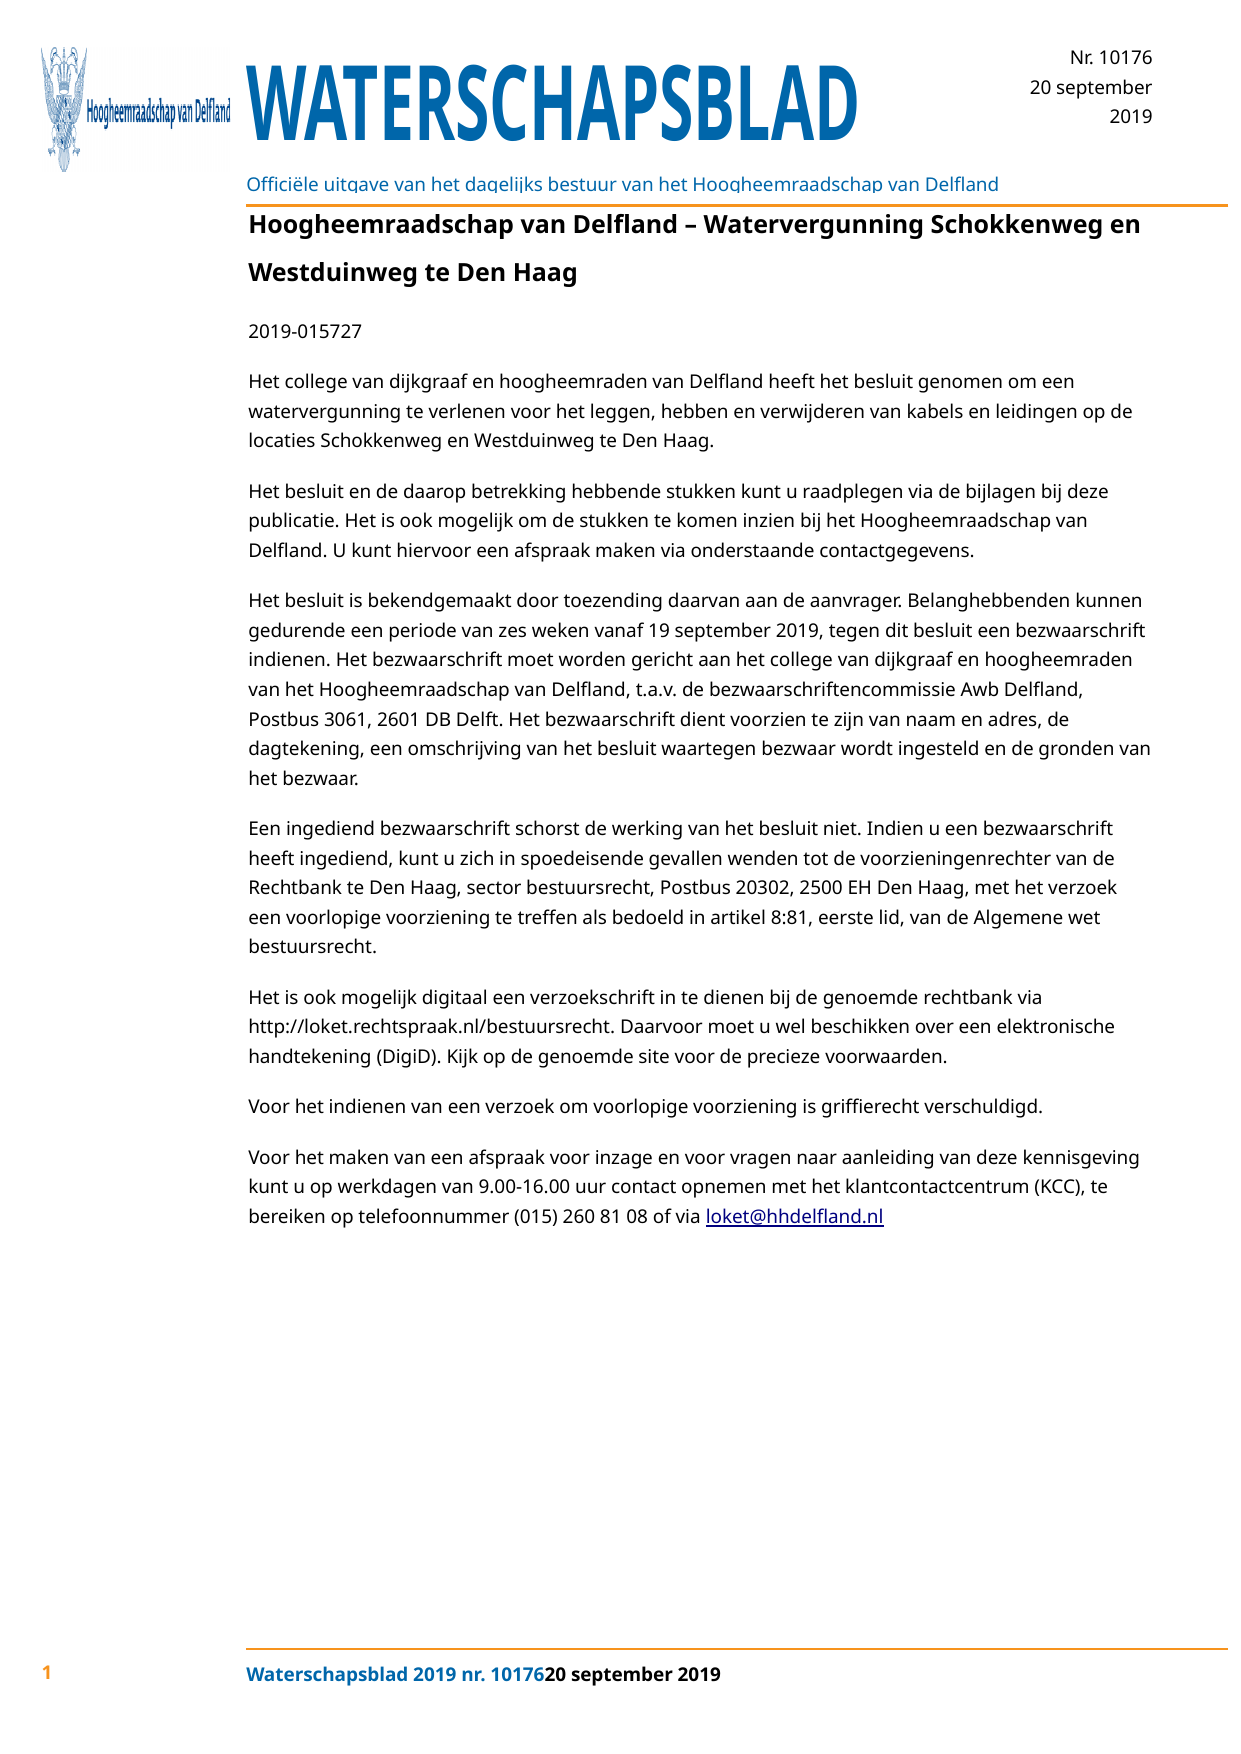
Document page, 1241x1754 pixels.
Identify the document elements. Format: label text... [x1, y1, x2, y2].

text 2019-015727 [248, 318, 1152, 344]
text Het besluit en de daarop betrekking hebbende stukken kunt u raadplegen via de bijlagen bij deze publicatie. Het is ook mogelijk om de stukken te komen inzien bij het Hoogheemraadschap van Delfland. U kunt hiervoor een afspraak maken via onderstaande contactgegevens. [248, 478, 1152, 563]
text Het besluit is bekendgemaakt door toezending daarvan aan de aanvrager. Belanghebbenden kunnen gedurende een periode van zes weken vanaf 19 september 2019, tegen dit besluit een bezwaarschrift indienen. Het bezwaarschrift moet worden gericht aan het college van dijkgraaf en hoogheemraden van het Hoogheemraadschap van Delfland, t.a.v. de bezwaarschriftencommissie Awb Delfland, Postbus 3061, 2601 DB Delft. Het bezwaarschrift dient voorzien te zijn van naam en adres, de dagtekening, een omschrijving van het besluit waartegen bezwaar wordt ingesteld en de gronden van het bezwaar. [248, 587, 1152, 791]
text Het is ook mogelijk digitaal een verzoekschrift in te dienen bij de genoemde rechtbank via http://loket.rechtspraak.nl/bestuursrecht. Daarvoor moet u wel beschikken over een elektronische handtekening (DigiD). Kijk op de genoemde site voor de precieze voorwaarden. [248, 984, 1152, 1069]
text Een ingediend bezwaarschrift schorst de werking van het besluit niet. Indien u een bezwaarschrift heeft ingediend, kunt u zich in spoedeisende gevallen wenden tot de voorzieningenrechter van de Rechtbank te Den Haag, sector bestuursrecht, Postbus 20302, 2500 EH Den Haag, met het verzoek een voorlopige voorziening te treffen als bedoeld in artikel 8:81, eerste lid, van de Algemene wet bestuursrecht. [248, 815, 1152, 959]
text Hoogheemraadschap van Delfland – Watervergunning Schokkenweg en Westduinweg te Den Haag [248, 207, 1152, 288]
text Voor het maken van een afspraak voor inzage en voor vragen naar aanleiding van deze kennisgeving kunt u op werkdagen van 9.00-16.00 uur contact opnemen met het klantcontactcentrum (KCC), te bereiken op telefoonnummer (015) 260 81 08 of via loket@hhdelfland.nl [248, 1144, 1152, 1229]
text Voor het indienen van een verzoek om voorlopige voorziening is griffierecht verschuldigd. [248, 1094, 1152, 1119]
text Het college van dijkgraaf en hoogheemraden van Delfland heeft het besluit genomen om een watervergunning te verlenen voor het leggen, hebben en verwijderen van kabels en leidingen op de locaties Schokkenweg en Westduinweg te Den Haag. [248, 368, 1152, 453]
picture [41, 47, 231, 172]
